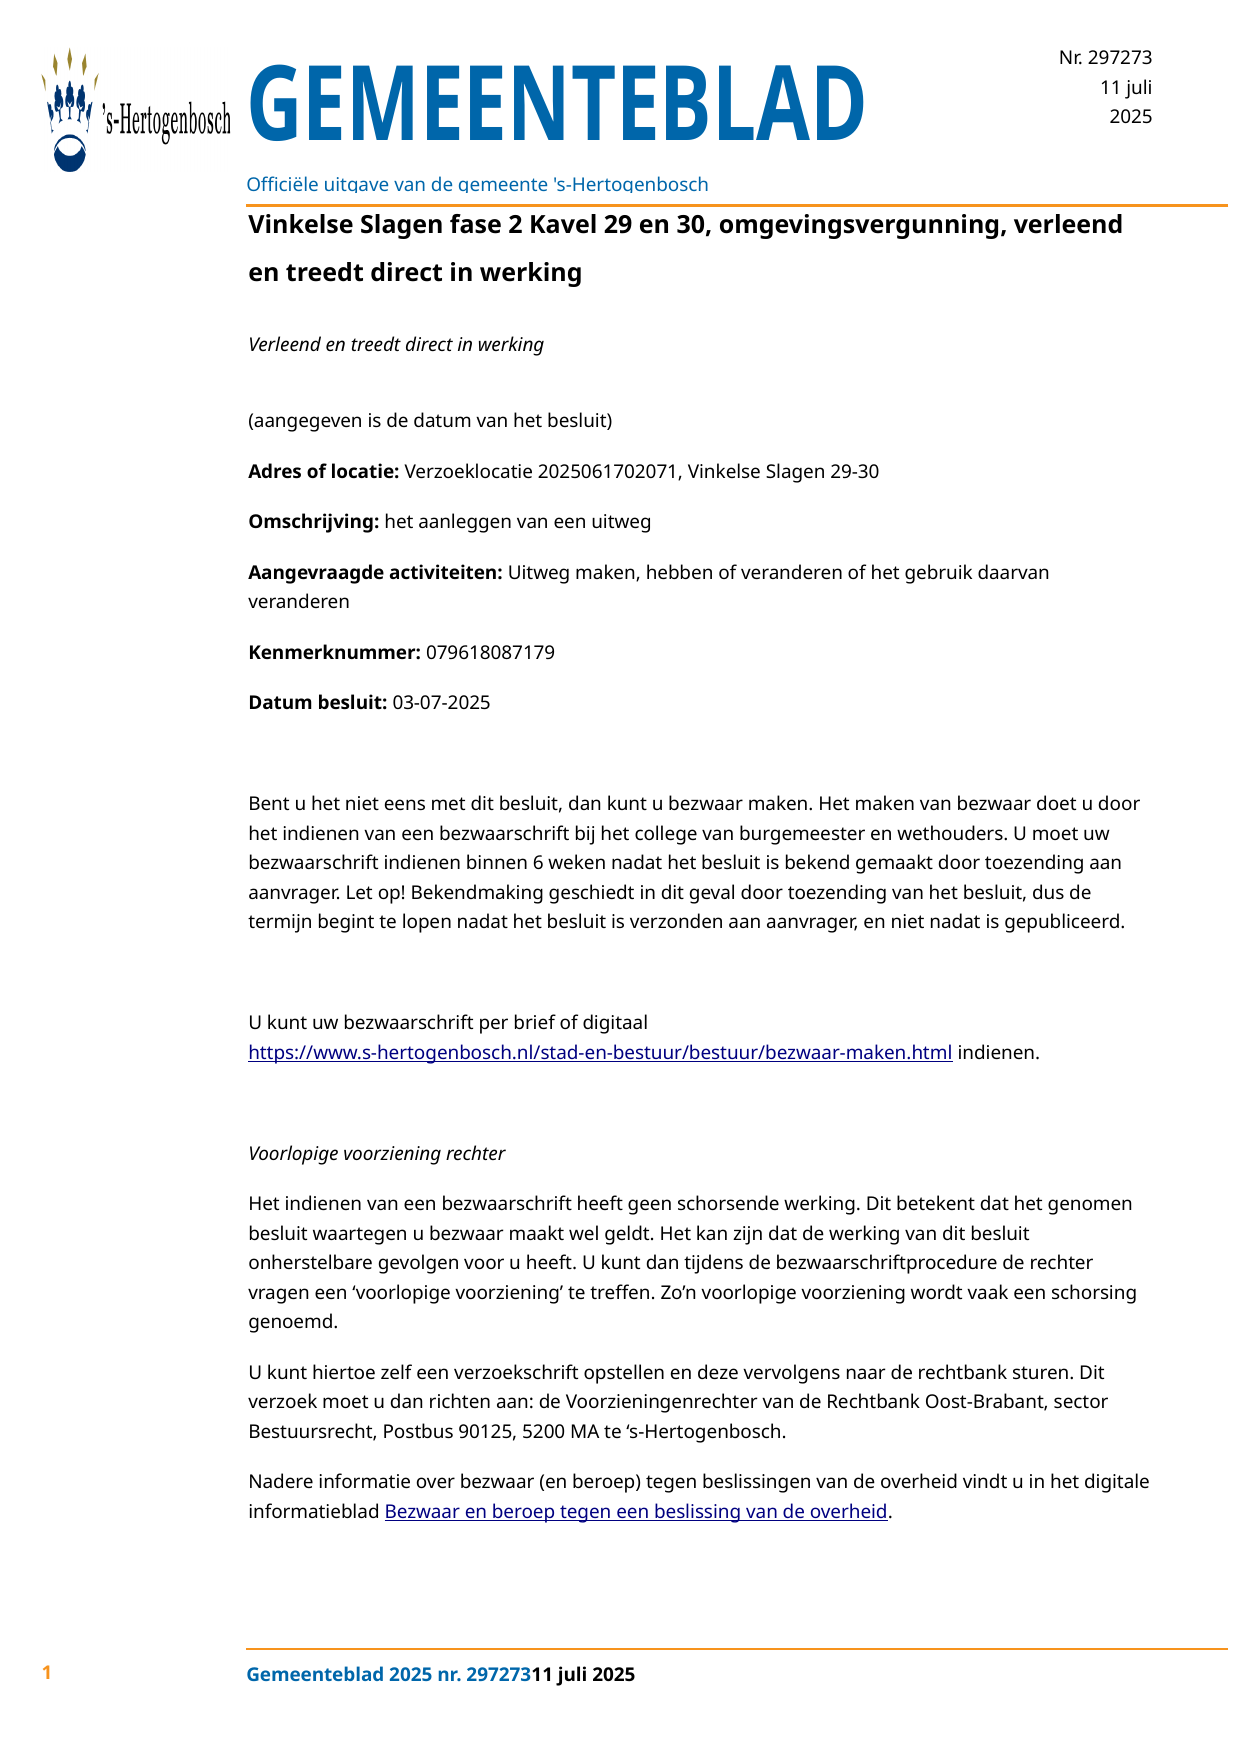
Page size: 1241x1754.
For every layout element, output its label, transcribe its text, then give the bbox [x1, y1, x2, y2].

text Adres of locatie: Verzoeklocatie 2025061702071, Vinkelse Slagen 29-30 [248, 458, 1152, 484]
text Nadere informatie over bezwaar (en beroep) tegen beslissingen van de overheid vindt u in het digitale informatieblad Bezwaar en beroep tegen een beslissing van de overheid. [248, 1468, 1152, 1524]
text U kunt uw bezwaarschrift per brief of digitaal https://www.s-hertogenbosch.nl/stad-en-bestuur/bestuur/bezwaar-maken.html indienen. [248, 1009, 1152, 1064]
text Bent u het niet eens met dit besluit, dan kunt u bezwaar maken. Het maken van bezwaar doet u door het indienen van een bezwaarschrift bij het college van burgemeester en wethouders. U moet uw bezwaarschrift indienen binnen 6 weken nadat het besluit is bekend gemaakt door toezending aan aanvrager. Let op! Bekendmaking geschiedt in dit geval door toezending van het besluit, dus de termijn begint te lopen nadat het besluit is verzonden aan aanvrager, en niet nadat is gepubliceerd. [248, 790, 1152, 934]
text Kenmerknummer: 079618087179 [248, 639, 1152, 664]
text Aangevraagde activiteiten: Uitweg maken, hebben of veranderen of het gebruik daarvan veranderen [248, 559, 1152, 614]
text Omschrijving: het aanleggen van een uitweg [248, 508, 1152, 534]
text Het indienen van een bezwaarschrift heeft geen schorsende werking. Dit betekent dat het genomen besluit waartegen u bezwaar maakt wel geldt. Het kan zijn dat de werking van dit besluit onherstelbare gevolgen voor u heeft. U kunt dan tijdens de bezwaarschriftprocedure de rechter vragen een ‘voorlopige voorziening’ te treffen. Zo’n voorlopige voorziening wordt vaak een schorsing genoemd. [248, 1190, 1152, 1334]
text U kunt hiertoe zelf een verzoekschrift opstellen en deze vervolgens naar de rechtbank sturen. Dit verzoek moet u dan richten aan: de Voorzieningenrechter van de Rechtbank Oost-Brabant, sector Bestuursrecht, Postbus 90125, 5200 MA te ‘s-Hertogenbosch. [248, 1359, 1152, 1444]
text Datum besluit: 03-07-2025 [248, 689, 1152, 715]
text Vinkelse Slagen fase 2 Kavel 29 en 30, omgevingsvergunning, verleend en treedt direct in werking [248, 207, 1152, 288]
picture [41, 47, 231, 172]
text Voorlopige voorziening rechter [248, 1140, 1152, 1165]
text Verleend en treedt direct in werking [248, 331, 1152, 357]
text (aangegeven is de datum van het besluit) [248, 408, 1152, 433]
